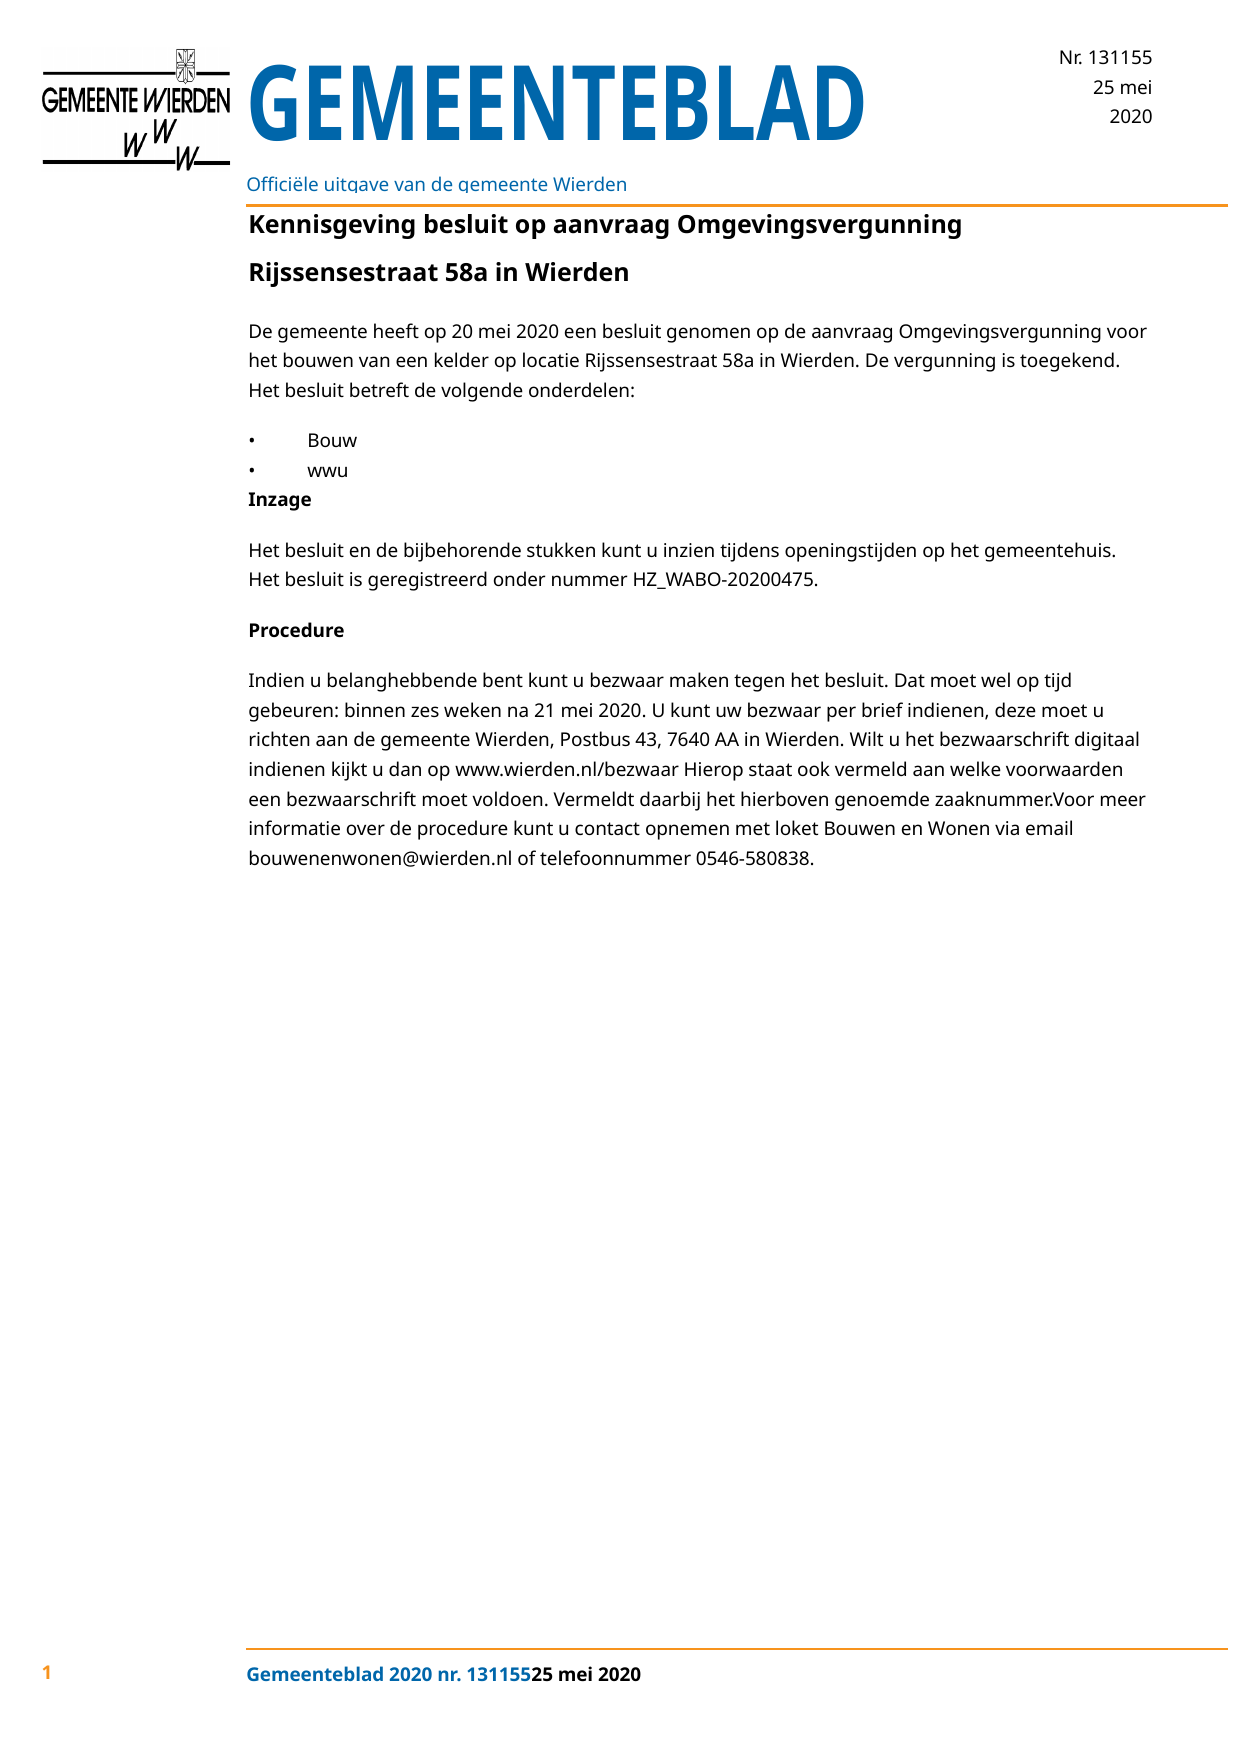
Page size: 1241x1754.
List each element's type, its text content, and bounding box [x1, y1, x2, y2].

text Indien u belanghebbende bent kunt u bezwaar maken tegen het besluit. Dat moet wel op tijd gebeuren: binnen zes weken na 21 mei 2020. U kunt uw bezwaar per brief indienen, deze moet u richten aan de gemeente Wierden, Postbus 43, 7640 AA in Wierden. Wilt u het bezwaarschrift digitaal indienen kijkt u dan op www.wierden.nl/bezwaar Hierop staat ook vermeld aan welke voorwaarden een bezwaarschrift moet voldoen. Vermeldt daarbij het hierboven genoemde zaaknummer.Voor meer informatie over de procedure kunt u contact opnemen met loket Bouwen en Wonen via email bouwenenwonen@wierden.nl of telefoonnummer 0546-580838. [248, 667, 1152, 871]
text Inzage [248, 487, 1152, 512]
text Het besluit en de bijbehorende stukken kunt u inzien tijdens openingstijden op het gemeentehuis. Het besluit is geregistreerd onder nummer HZ_WABO-20200475. [248, 537, 1152, 592]
text De gemeente heeft op 20 mei 2020 een besluit genomen op de aanvraag Omgevingsvergunning voor het bouwen van een kelder op locatie Rijssensestraat 58a in Wierden. De vergunning is toegekend. Het besluit betreft de volgende onderdelen: [248, 318, 1152, 403]
list wwu [248, 457, 1152, 483]
text Procedure [248, 617, 1152, 643]
list Bouw [248, 427, 1152, 453]
text Kennisgeving besluit op aanvraag Omgevingsvergunning Rijssensestraat 58a in Wierden [248, 207, 1152, 288]
picture [41, 47, 231, 172]
